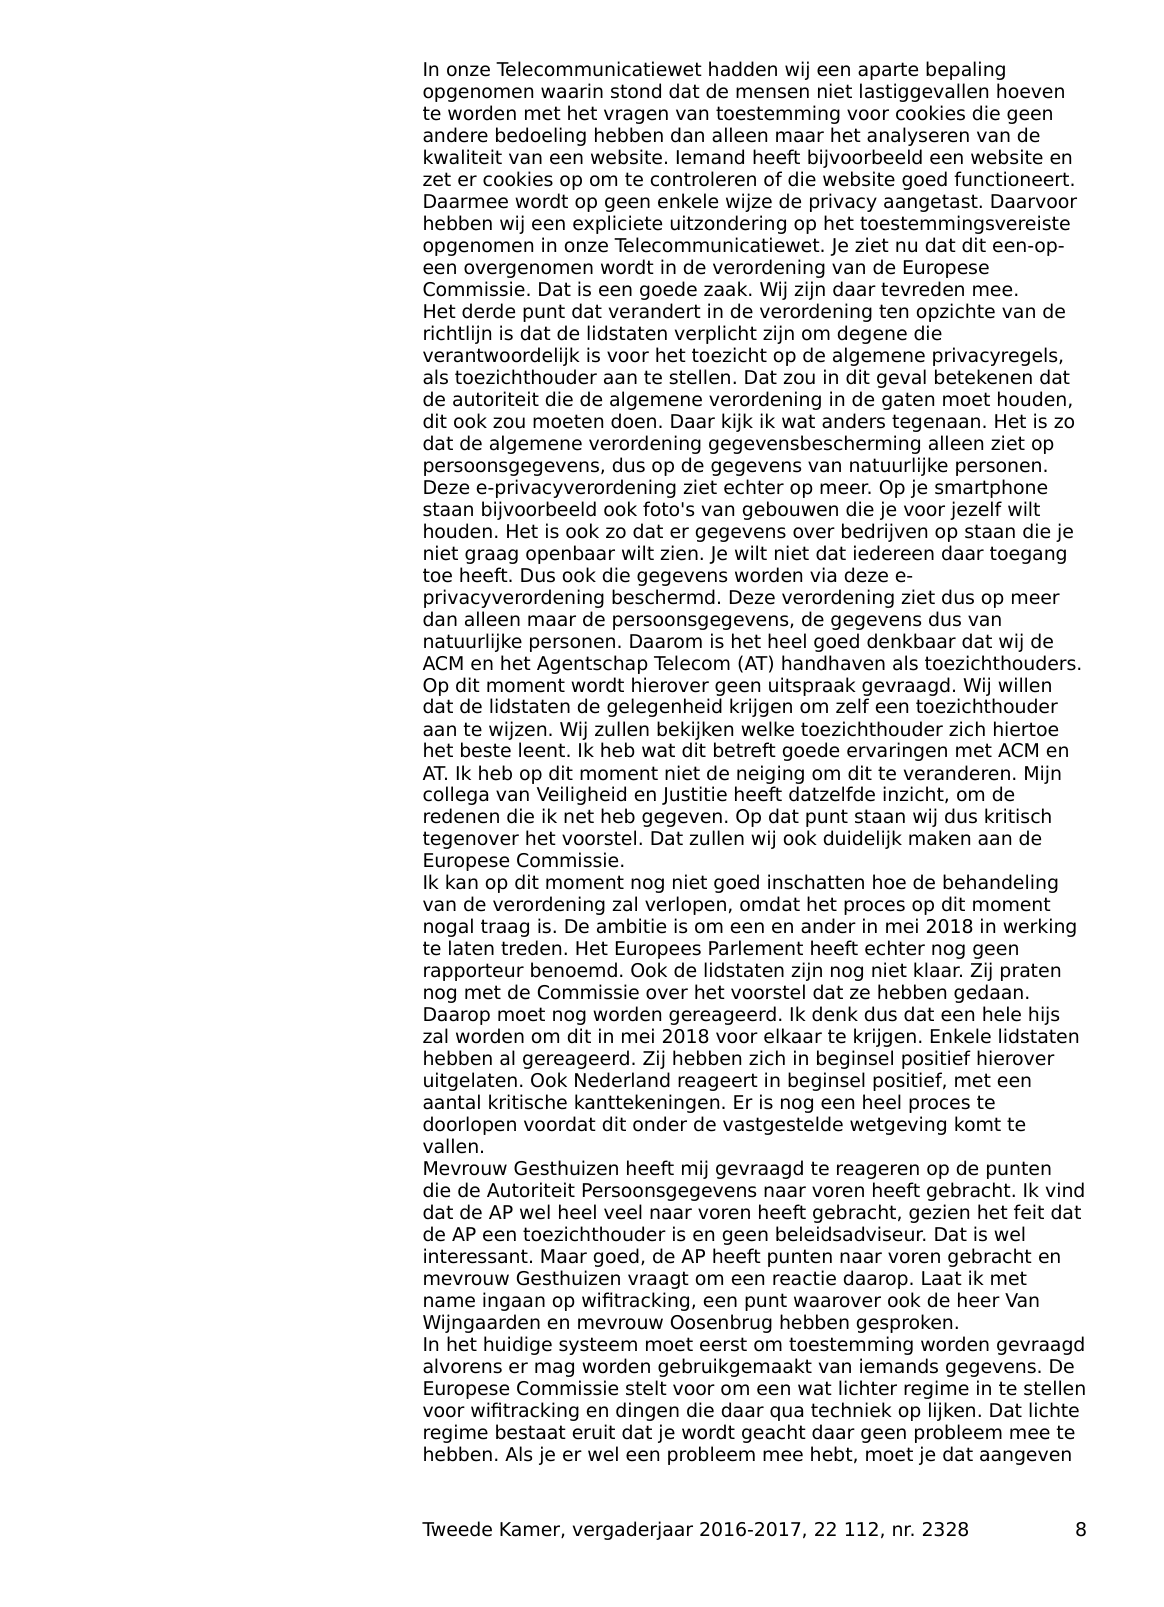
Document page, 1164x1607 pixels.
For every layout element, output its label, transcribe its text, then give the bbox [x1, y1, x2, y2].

text In onze Telecommunicatiewet hadden wij een aparte bepaling opgenomen waarin stond dat de mensen niet lastiggevallen hoeven te worden met het vragen van toestemming voor cookies die geen andere bedoeling hebben dan alleen maar het analyseren van de kwaliteit van een website. Iemand heeft bijvoorbeeld een website en zet er cookies op om te controleren of die website goed functioneert. Daarmee wordt op geen enkele wijze de privacy aangetast. Daarvoor hebben wij een expliciete uitzondering op het toestemmingsvereiste opgenomen in onze Telecommunicatiewet. Je ziet nu dat dit een-op-een overgenomen wordt in de verordening van de Europese Commissie. Dat is een goede zaak. Wij zijn daar tevreden mee. [422, 59, 1087, 301]
text Het derde punt dat verandert in de verordening ten opzichte van de richtlijn is dat de lidstaten verplicht zijn om degene die verantwoordelijk is voor het toezicht op de algemene privacyregels, als toezichthouder aan te stellen. Dat zou in dit geval betekenen dat de autoriteit die de algemene verordening in de gaten moet houden, dit ook zou moeten doen. Daar kijk ik wat anders tegenaan. Het is zo dat de algemene verordening gegevensbescherming alleen ziet op persoonsgegevens, dus op de gegevens van natuurlijke personen. Deze e-privacyverordening ziet echter op meer. Op je smartphone staan bijvoorbeeld ook foto's van gebouwen die je voor jezelf wilt houden. Het is ook zo dat er gegevens over bedrijven op staan die je niet graag openbaar wilt zien. Je wilt niet dat iedereen daar toegang toe heeft. Dus ook die gegevens worden via deze e-privacyverordening beschermd. Deze verordening ziet dus op meer dan alleen maar de persoonsgegevens, de gegevens dus van natuurlijke personen. Daarom is het heel goed denkbaar dat wij de ACM en het Agentschap Telecom (AT) handhaven als toezichthouders. Op dit moment wordt hierover geen uitspraak gevraagd. Wij willen dat de lidstaten de gelegenheid krijgen om zelf een toezichthouder aan te wijzen. Wij zullen bekijken welke toezichthouder zich hiertoe het beste leent. Ik heb wat dit betreft goede ervaringen met ACM en AT. Ik heb op dit moment niet de neiging om dit te veranderen. Mijn collega van Veiligheid en Justitie heeft datzelfde inzicht, om de redenen die ik net heb gegeven. Op dat punt staan wij dus kritisch tegenover het voorstel. Dat zullen wij ook duidelijk maken aan de Europese Commissie. [422, 301, 1087, 872]
text Ik kan op dit moment nog niet goed inschatten hoe de behandeling van de verordening zal verlopen, omdat het proces op dit moment nogal traag is. De ambitie is om een en ander in mei 2018 in werking te laten treden. Het Europees Parlement heeft echter nog geen rapporteur benoemd. Ook de lidstaten zijn nog niet klaar. Zij praten nog met de Commissie over het voorstel dat ze hebben gedaan. Daarop moet nog worden gereageerd. Ik denk dus dat een hele hijs zal worden om dit in mei 2018 voor elkaar te krijgen. Enkele lidstaten hebben al gereageerd. Zij hebben zich in beginsel positief hierover uitgelaten. Ook Nederland reageert in beginsel positief, met een aantal kritische kanttekeningen. Er is nog een heel proces te doorlopen voordat dit onder de vastgestelde wetgeving komt te vallen. [422, 872, 1087, 1158]
text Mevrouw Gesthuizen heeft mij gevraagd te reageren op de punten die de Autoriteit Persoonsgegevens naar voren heeft gebracht. Ik vind dat de AP wel heel veel naar voren heeft gebracht, gezien het feit dat de AP een toezichthouder is en geen beleidsadviseur. Dat is wel interessant. Maar goed, de AP heeft punten naar voren gebracht en mevrouw Gesthuizen vraagt om een reactie daarop. Laat ik met name ingaan op wifitracking, een punt waarover ook de heer Van Wijngaarden en mevrouw Oosenbrug hebben gesproken. [422, 1158, 1087, 1334]
text In het huidige systeem moet eerst om toestemming worden gevraagd alvorens er mag worden gebruikgemaakt van iemands gegevens. De Europese Commissie stelt voor om een wat lichter regime in te stellen voor wifitracking en dingen die daar qua techniek op lijken. Dat lichte regime bestaat eruit dat je wordt geacht daar geen probleem mee te hebben. Als je er wel een probleem mee hebt, moet je dat aangeven [422, 1334, 1087, 1466]
